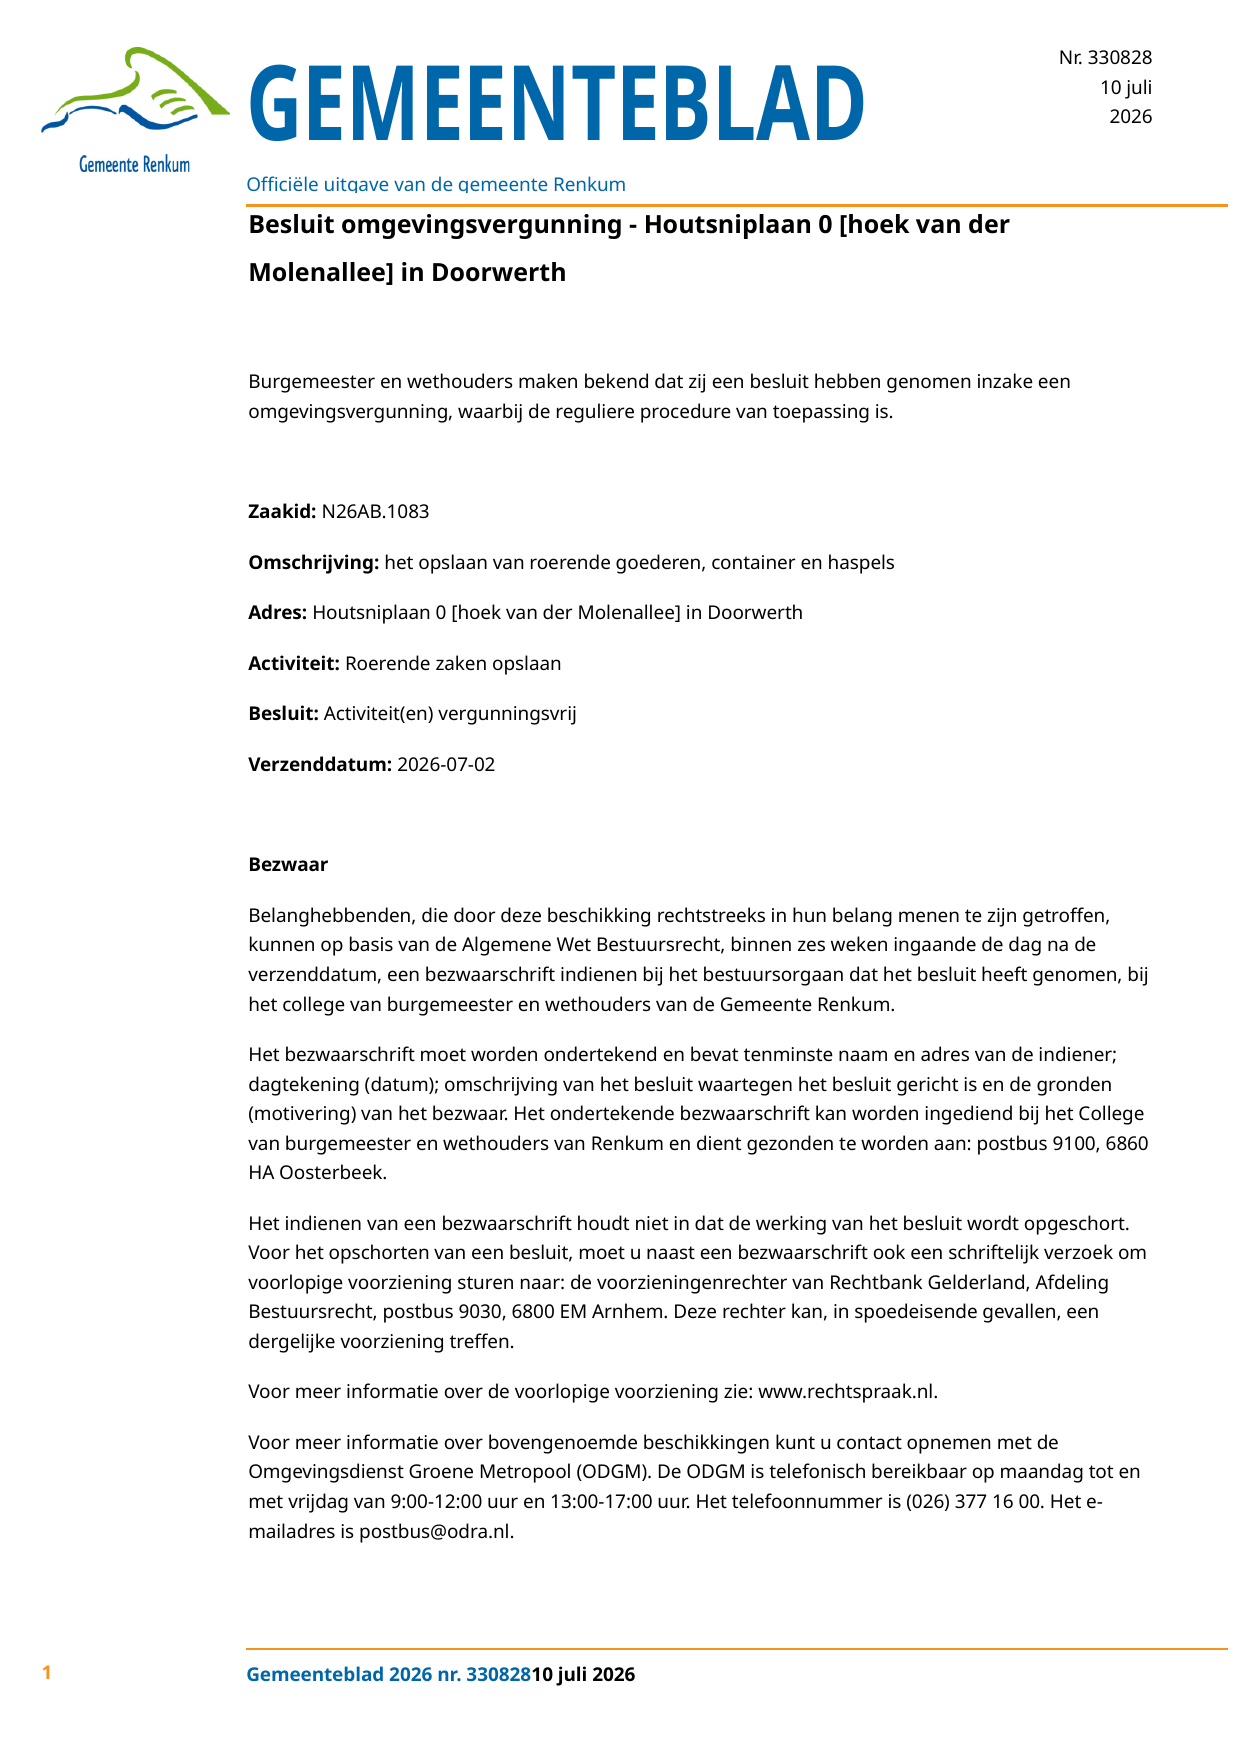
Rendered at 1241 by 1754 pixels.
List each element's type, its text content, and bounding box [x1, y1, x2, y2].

text Burgemeester en wethouders maken bekend dat zij een besluit hebben genomen inzake een omgevingsvergunning, waarbij de reguliere procedure van toepassing is. [248, 368, 1152, 424]
text Zaakid: N26AB.1083 [248, 499, 1152, 524]
text Adres: Houtsniplaan 0 [hoek van der Molenallee] in Doorwerth [248, 599, 1152, 625]
text Belanghebbenden, die door deze beschikking rechtstreeks in hun belang menen te zijn getroffen, kunnen op basis van de Algemene Wet Bestuursrecht, binnen zes weken ingaande de dag na de verzenddatum, een bezwaarschrift indienen bij het bestuursorgaan dat het besluit heeft genomen, bij het college van burgemeester en wethouders van de Gemeente Renkum. [248, 902, 1152, 1017]
text Verzenddatum: 2026-07-02 [248, 751, 1152, 777]
text Besluit omgevingsvergunning - Houtsniplaan 0 [hoek van der Molenallee] in Doorwerth [248, 207, 1152, 288]
text Voor meer informatie over bovengenoemde beschikkingen kunt u contact opnemen met de Omgevingsdienst Groene Metropool (ODGM). De ODGM is telefonisch bereikbaar op maandag tot en met vrijdag van 9:00-12:00 uur en 13:00-17:00 uur. Het telefoonnummer is (026) 377 16 00. Het e-mailadres is postbus@odra.nl. [248, 1429, 1152, 1544]
text Het bezwaarschrift moet worden ondertekend en bevat tenminste naam en adres van de indiener; dagtekening (datum); omschrijving van het besluit waartegen het besluit gericht is en de gronden (motivering) van het bezwaar. Het ondertekende bezwaarschrift kan worden ingediend bij het College van burgemeester en wethouders van Renkum en dient gezonden te worden aan: postbus 9100, 6860 HA Oosterbeek. [248, 1041, 1152, 1185]
text Bezwaar [248, 852, 1152, 877]
text Besluit: Activiteit(en) vergunningsvrij [248, 700, 1152, 726]
text Voor meer informatie over de voorlopige voorziening zie: www.rechtspraak.nl. [248, 1379, 1152, 1404]
text Omschrijving: het opslaan van roerende goederen, container en haspels [248, 549, 1152, 575]
text Activiteit: Roerende zaken opslaan [248, 650, 1152, 676]
picture [41, 47, 231, 172]
text Het indienen van een bezwaarschrift houdt niet in dat de werking van het besluit wordt opgeschort. Voor het opschorten van een besluit, moet u naast een bezwaarschrift ook een schriftelijk verzoek om voorlopige voorziening sturen naar: de voorzieningenrechter van Rechtbank Gelderland, Afdeling Bestuursrecht, postbus 9030, 6800 EM Arnhem. Deze rechter kan, in spoedeisende gevallen, een dergelijke voorziening treffen. [248, 1210, 1152, 1354]
